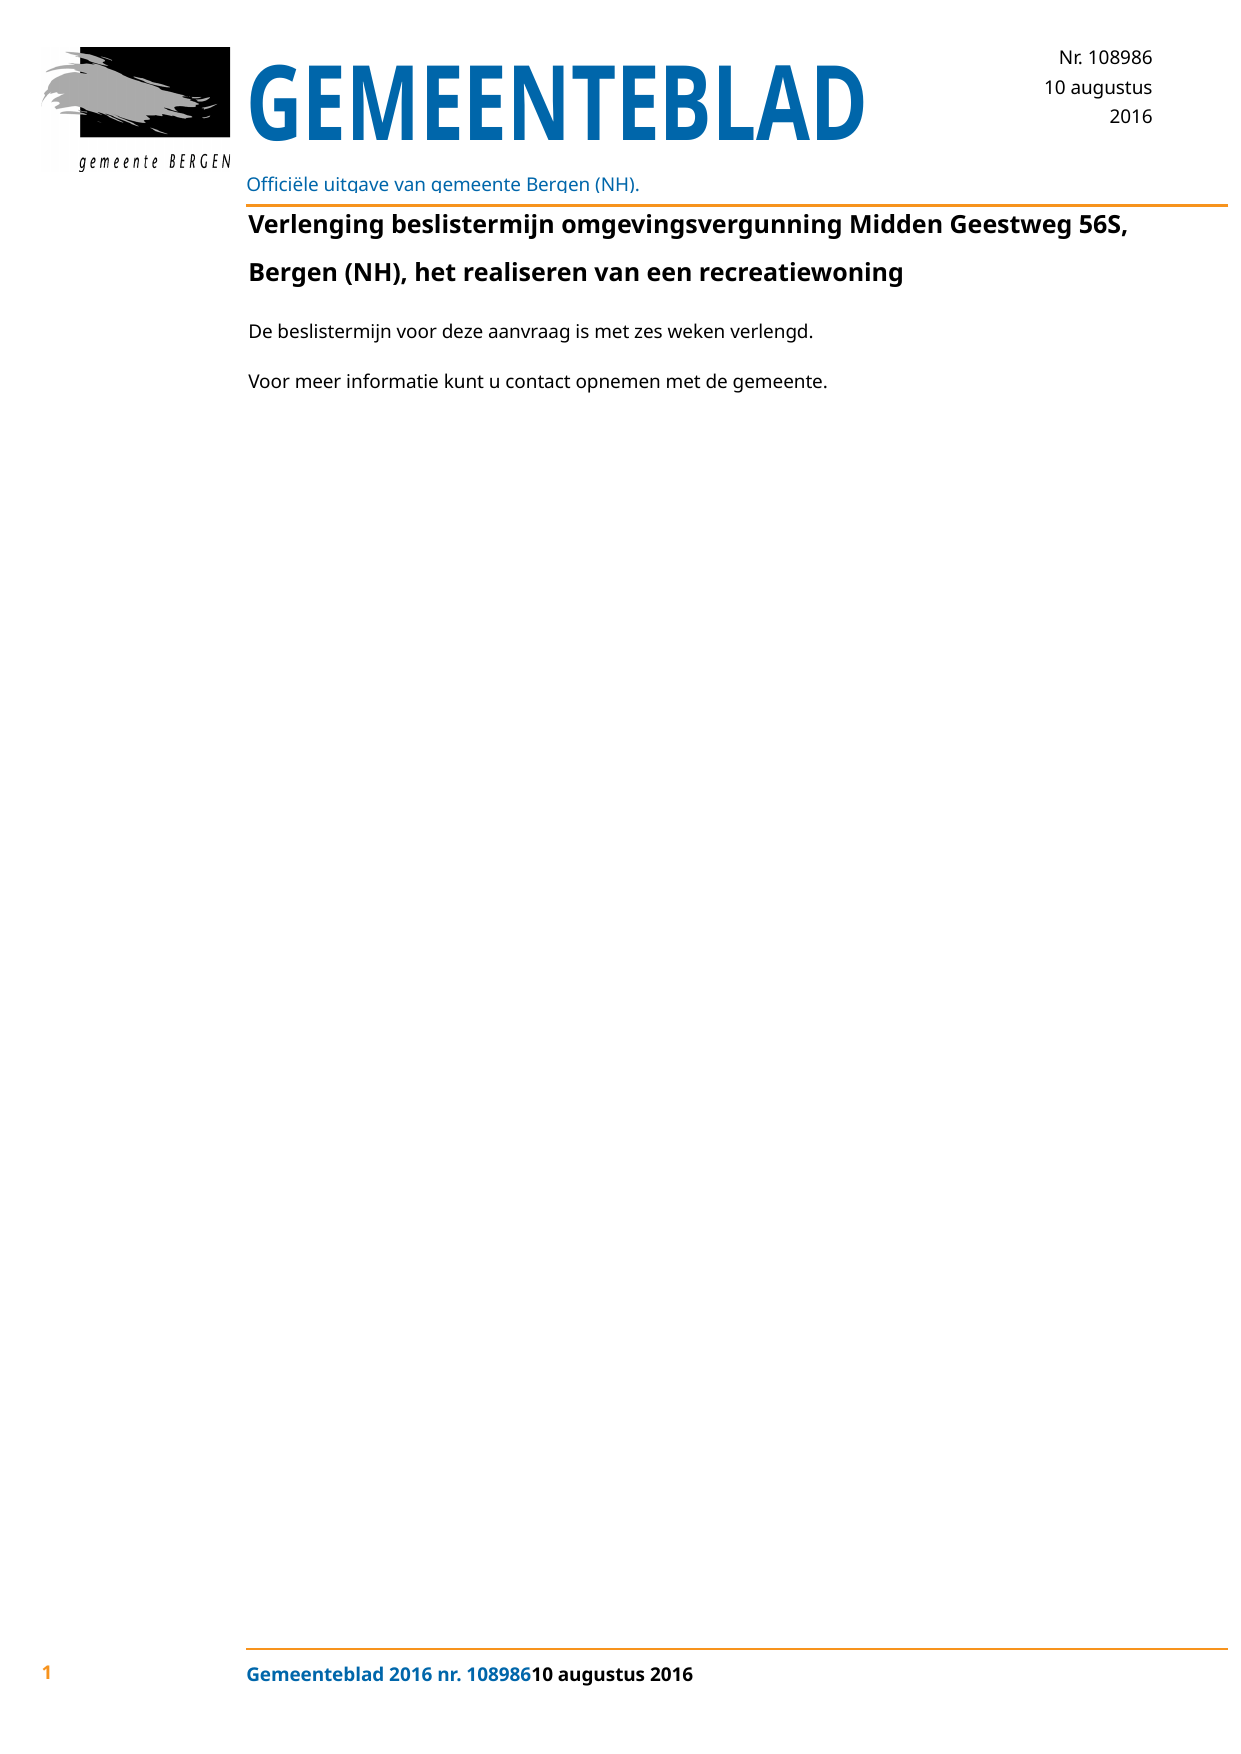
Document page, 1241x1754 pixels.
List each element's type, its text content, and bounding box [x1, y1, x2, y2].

picture [41, 47, 231, 172]
text De beslistermijn voor deze aanvraag is met zes weken verlengd. [248, 318, 1152, 344]
text Verlenging beslistermijn omgevingsvergunning Midden Geestweg 56S, Bergen (NH), het realiseren van een recreatiewoning [248, 207, 1152, 288]
text Voor meer informatie kunt u contact opnemen met de gemeente. [248, 368, 1152, 394]
